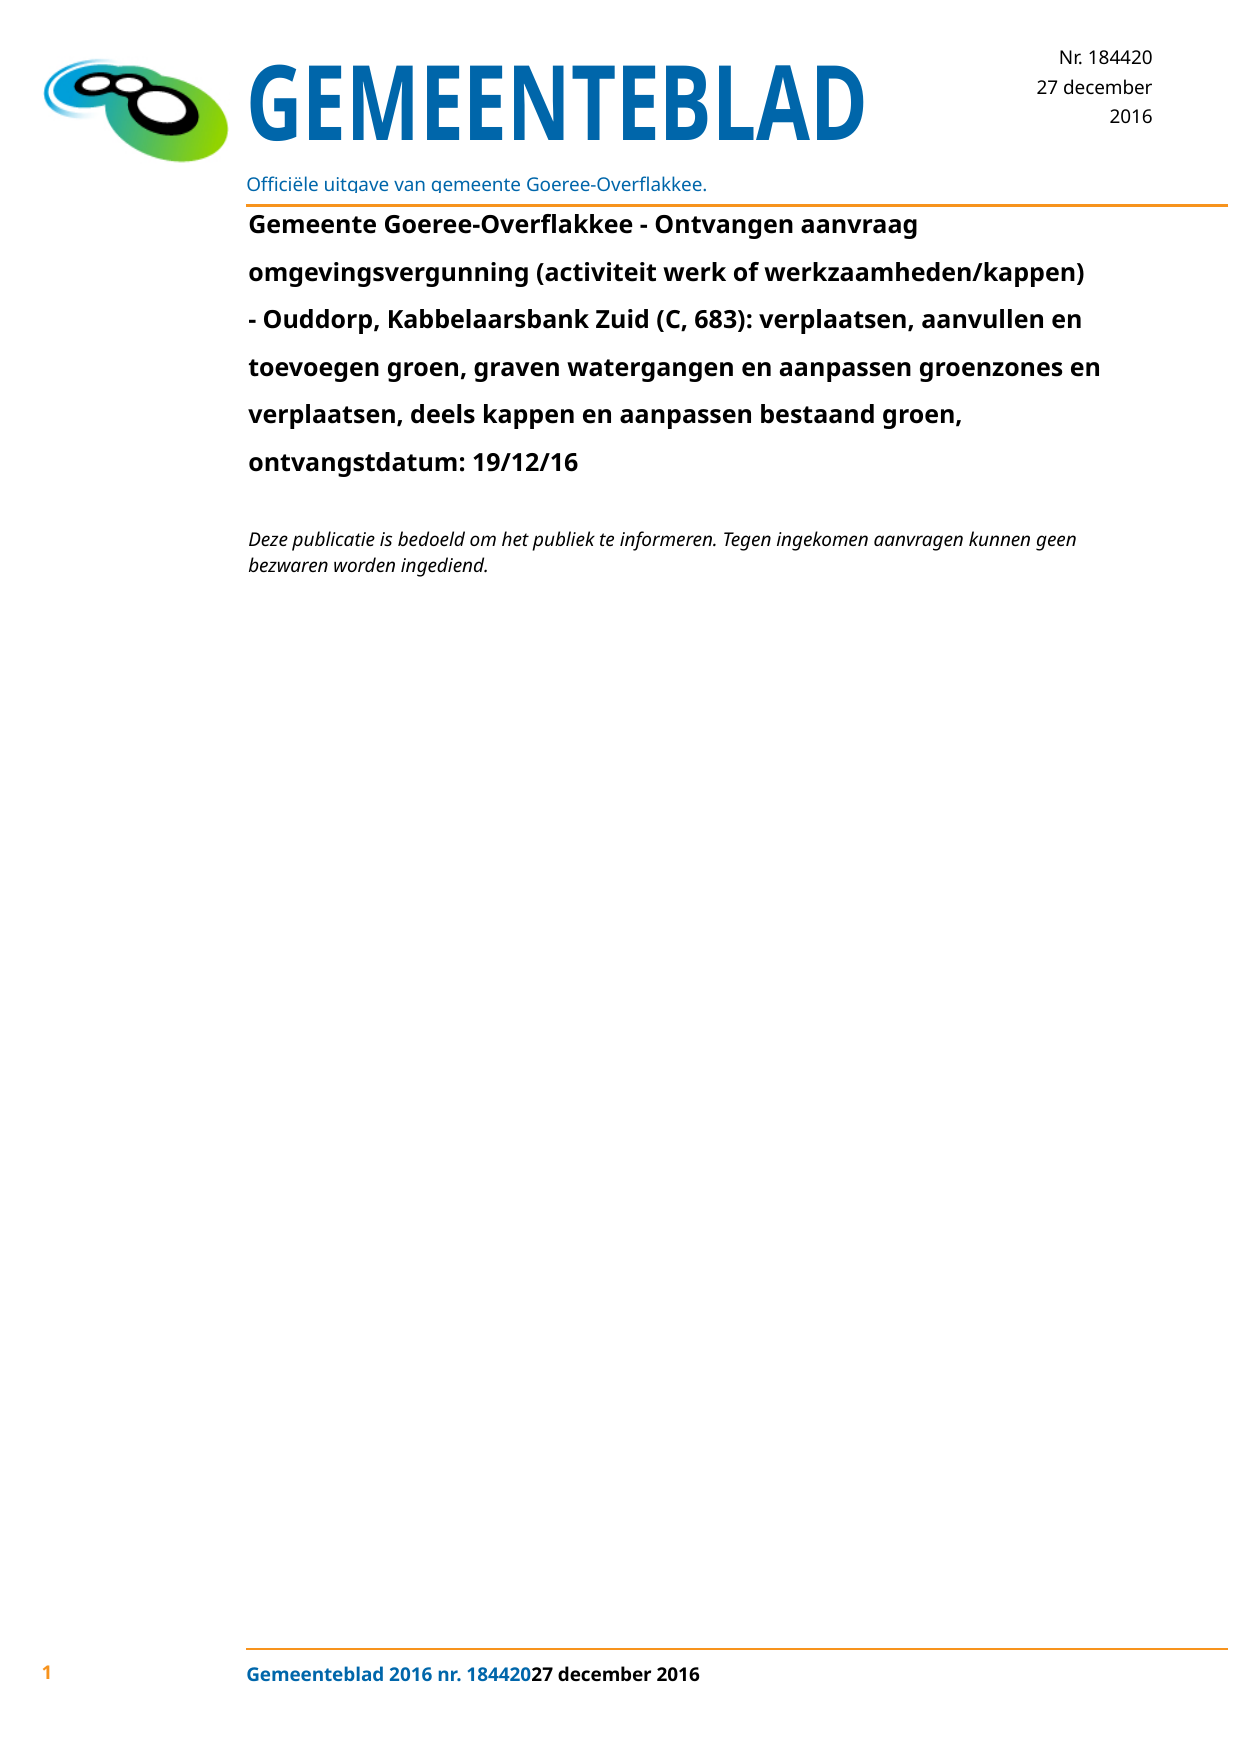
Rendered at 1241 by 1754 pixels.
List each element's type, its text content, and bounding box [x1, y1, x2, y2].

text Gemeente Goeree-Overflakkee - Ontvangen aanvraag omgevingsvergunning (activiteit werk of werkzaamheden/kappen) - Ouddorp, Kabbelaarsbank Zuid (C, 683): verplaatsen, aanvullen en toevoegen groen, graven watergangen en aanpassen groenzones en verplaatsen, deels kappen en aanpassen bestaand groen, ontvangstdatum: 19/12/16 [248, 207, 1152, 479]
text Deze publicatie is bedoeld om het publiek te informeren. Tegen ingekomen aanvragen kunnen geen bezwaren worden ingediend. [248, 527, 1152, 578]
picture [41, 47, 231, 172]
